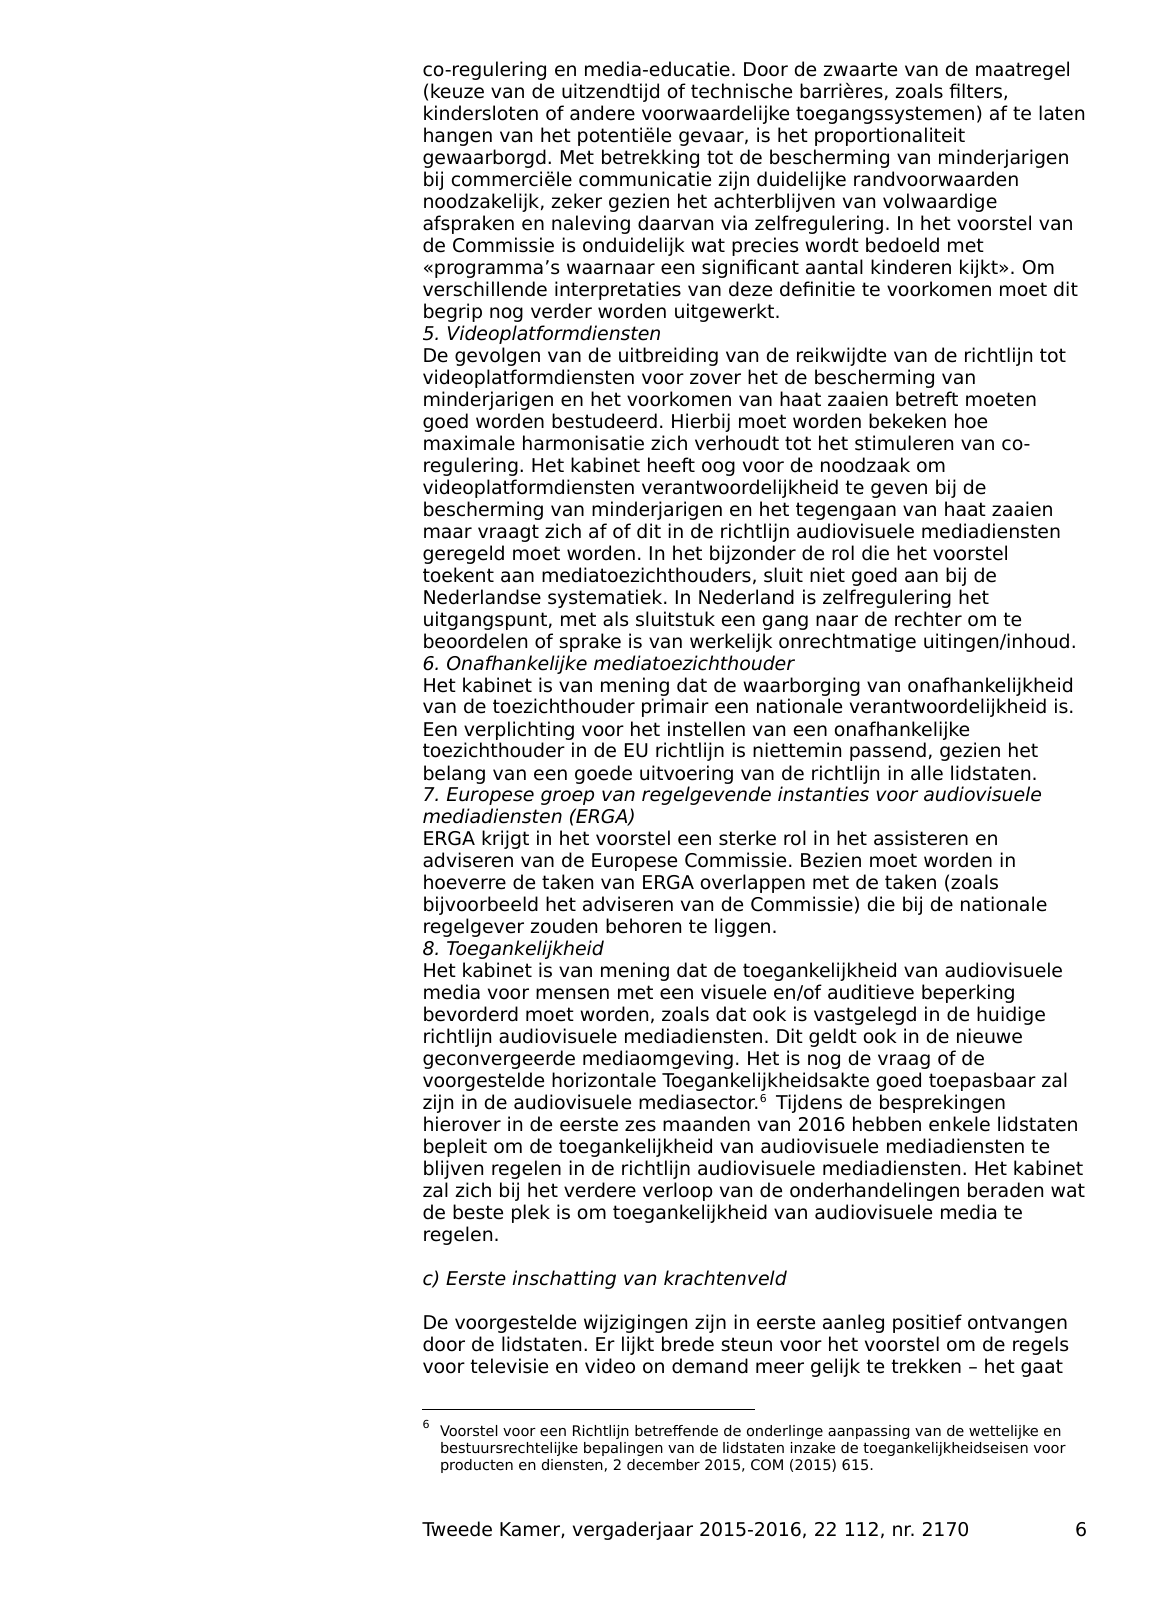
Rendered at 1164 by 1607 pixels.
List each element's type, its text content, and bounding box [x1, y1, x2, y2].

text Het kabinet is van mening dat de waarborging van onafhankelijkheid van de toezichthouder primair een nationale verantwoordelijkheid is. Een verplichting voor het instellen van een onafhankelijke toezichthouder in de EU richtlijn is niettemin passend, gezien het belang van een goede uitvoering van de richtlijn in alle lidstaten. [422, 674, 1087, 784]
text Het kabinet is van mening dat de toegankelijkheid van audiovisuele media voor mensen met een visuele en/of auditieve beperking bevorderd moet worden, zoals dat ook is vastgelegd in de huidige richtlijn audiovisuele mediadiensten. Dit geldt ook in de nieuwe geconvergeerde mediaomgeving. Het is nog de vraag of de voorgestelde horizontale Toegankelijkheidsakte goed toepasbaar zal zijn in de audiovisuele mediasector. Tijdens de besprekingen hierover in de eerste zes maanden van 2016 hebben enkele lidstaten bepleit om de toegankelijkheid van audiovisuele mediadiensten te blijven regelen in de richtlijn audiovisuele mediadiensten. Het kabinet zal zich bij het verdere verloop van de onderhandelingen beraden wat de beste plek is om toegankelijkheid van audiovisuele media te regelen. [422, 960, 1087, 1246]
text 8. Toegankelijkheid [422, 938, 1087, 960]
text 7. Europese groep van regelgevende instanties voor audiovisuele mediadiensten (ERGA) [422, 784, 1087, 828]
text ERGA krijgt in het voorstel een sterke rol in het assisteren en adviseren van de Europese Commissie. Bezien moet worden in hoeverre de taken van ERGA overlappen met de taken (zoals bijvoorbeeld het adviseren van de Commissie) die bij de nationale regelgever zouden behoren te liggen. [422, 828, 1087, 938]
text De gevolgen van de uitbreiding van de reikwijdte van de richtlijn tot videoplatformdiensten voor zover het de bescherming van minderjarigen en het voorkomen van haat zaaien betreft moeten goed worden bestudeerd. Hierbij moet worden bekeken hoe maximale harmonisatie zich verhoudt tot het stimuleren van co-regulering. Het kabinet heeft oog voor de noodzaak om videoplatformdiensten verantwoordelijkheid te geven bij de bescherming van minderjarigen en het tegengaan van haat zaaien maar vraagt zich af of dit in de richtlijn audiovisuele mediadiensten geregeld moet worden. In het bijzonder de rol die het voorstel toekent aan mediatoezichthouders, sluit niet goed aan bij de Nederlandse systematiek. In Nederland is zelfregulering het uitgangspunt, met als sluitstuk een gang naar de rechter om te beoordelen of sprake is van werkelijk onrechtmatige uitingen/inhoud. [422, 345, 1087, 652]
text co-regulering en media-educatie. Door de zwaarte van de maatregel (keuze van de uitzendtijd of technische barrières, zoals filters, kindersloten of andere voorwaardelijke toegangssystemen) af te laten hangen van het potentiële gevaar, is het proportionaliteit gewaarborgd. Met betrekking tot de bescherming van minderjarigen bij commerciële communicatie zijn duidelijke randvoorwaarden noodzakelijk, zeker gezien het achterblijven van volwaardige afspraken en naleving daarvan via zelfregulering. In het voorstel van de Commissie is onduidelijk wat precies wordt bedoeld met «programma’s waarnaar een significant aantal kinderen kijkt». Om verschillende interpretaties van deze definitie te voorkomen moet dit begrip nog verder worden uitgewerkt. [422, 59, 1087, 323]
text 5. Videoplatformdiensten [422, 323, 1087, 345]
text 6. Onafhankelijke mediatoezichthouder [422, 652, 1087, 674]
text De voorgestelde wijzigingen zijn in eerste aanleg positief ontvangen door de lidstaten. Er lijkt brede steun voor het voorstel om de regels voor televisie en video on demand meer gelijk te trekken – het gaat [422, 1312, 1087, 1378]
text Voorstel voor een Richtlijn betreffende de onderlinge aanpassing van de wettelijke en bestuursrechtelijke bepalingen van de lidstaten inzake de toegankelijkheidseisen voor producten en diensten, 2 december 2015, COM (2015) 615. [422, 1418, 1087, 1474]
subtitle c) Eerste inschatting van krachtenveld [422, 1268, 1087, 1290]
